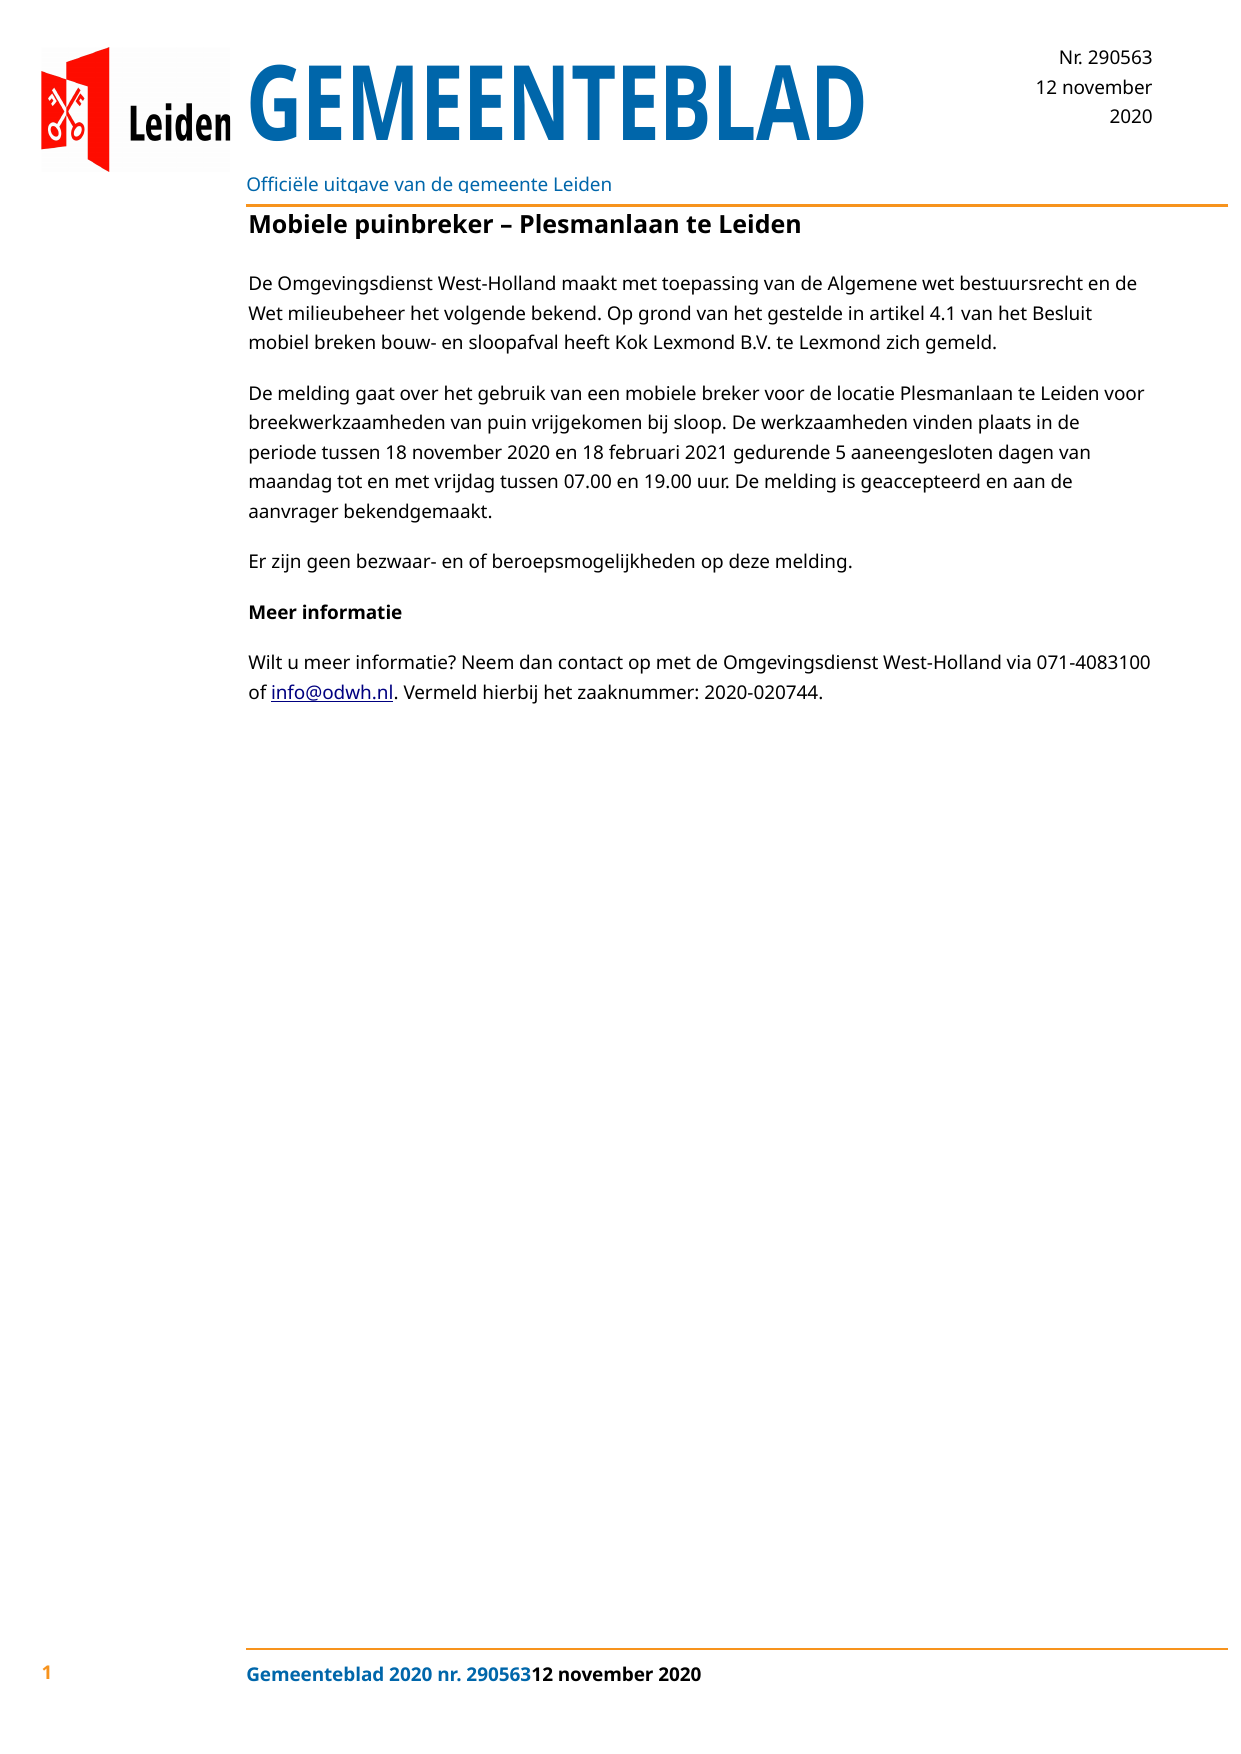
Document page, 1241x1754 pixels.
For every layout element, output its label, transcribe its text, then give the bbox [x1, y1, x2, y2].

picture [41, 47, 231, 172]
text Mobiele puinbreker – Plesmanlaan te Leiden [248, 207, 1152, 241]
text De melding gaat over het gebruik van een mobiele breker voor de locatie Plesmanlaan te Leiden voor breekwerkzaamheden van puin vrijgekomen bij sloop. De werkzaamheden vinden plaats in de periode tussen 18 november 2020 en 18 februari 2021 gedurende 5 aaneengesloten dagen van maandag tot en met vrijdag tussen 07.00 en 19.00 uur. De melding is geaccepteerd en aan de aanvrager bekendgemaakt. [248, 380, 1152, 524]
text Meer informatie [248, 599, 1152, 625]
text Wilt u meer informatie? Neem dan contact op met de Omgevingsdienst West-Holland via 071‑4083100 of info@odwh.nl. Vermeld hierbij het zaaknummer: 2020-020744. [248, 649, 1152, 705]
text Er zijn geen bezwaar- en of beroepsmogelijkheden op deze melding. [248, 549, 1152, 574]
text De Omgevingsdienst West-Holland maakt met toepassing van de Algemene wet bestuursrecht en de Wet milieubeheer het volgende bekend. Op grond van het gestelde in artikel 4.1 van het Besluit mobiel breken bouw- en sloopafval heeft Kok Lexmond B.V. te Lexmond zich gemeld. [248, 270, 1152, 355]
